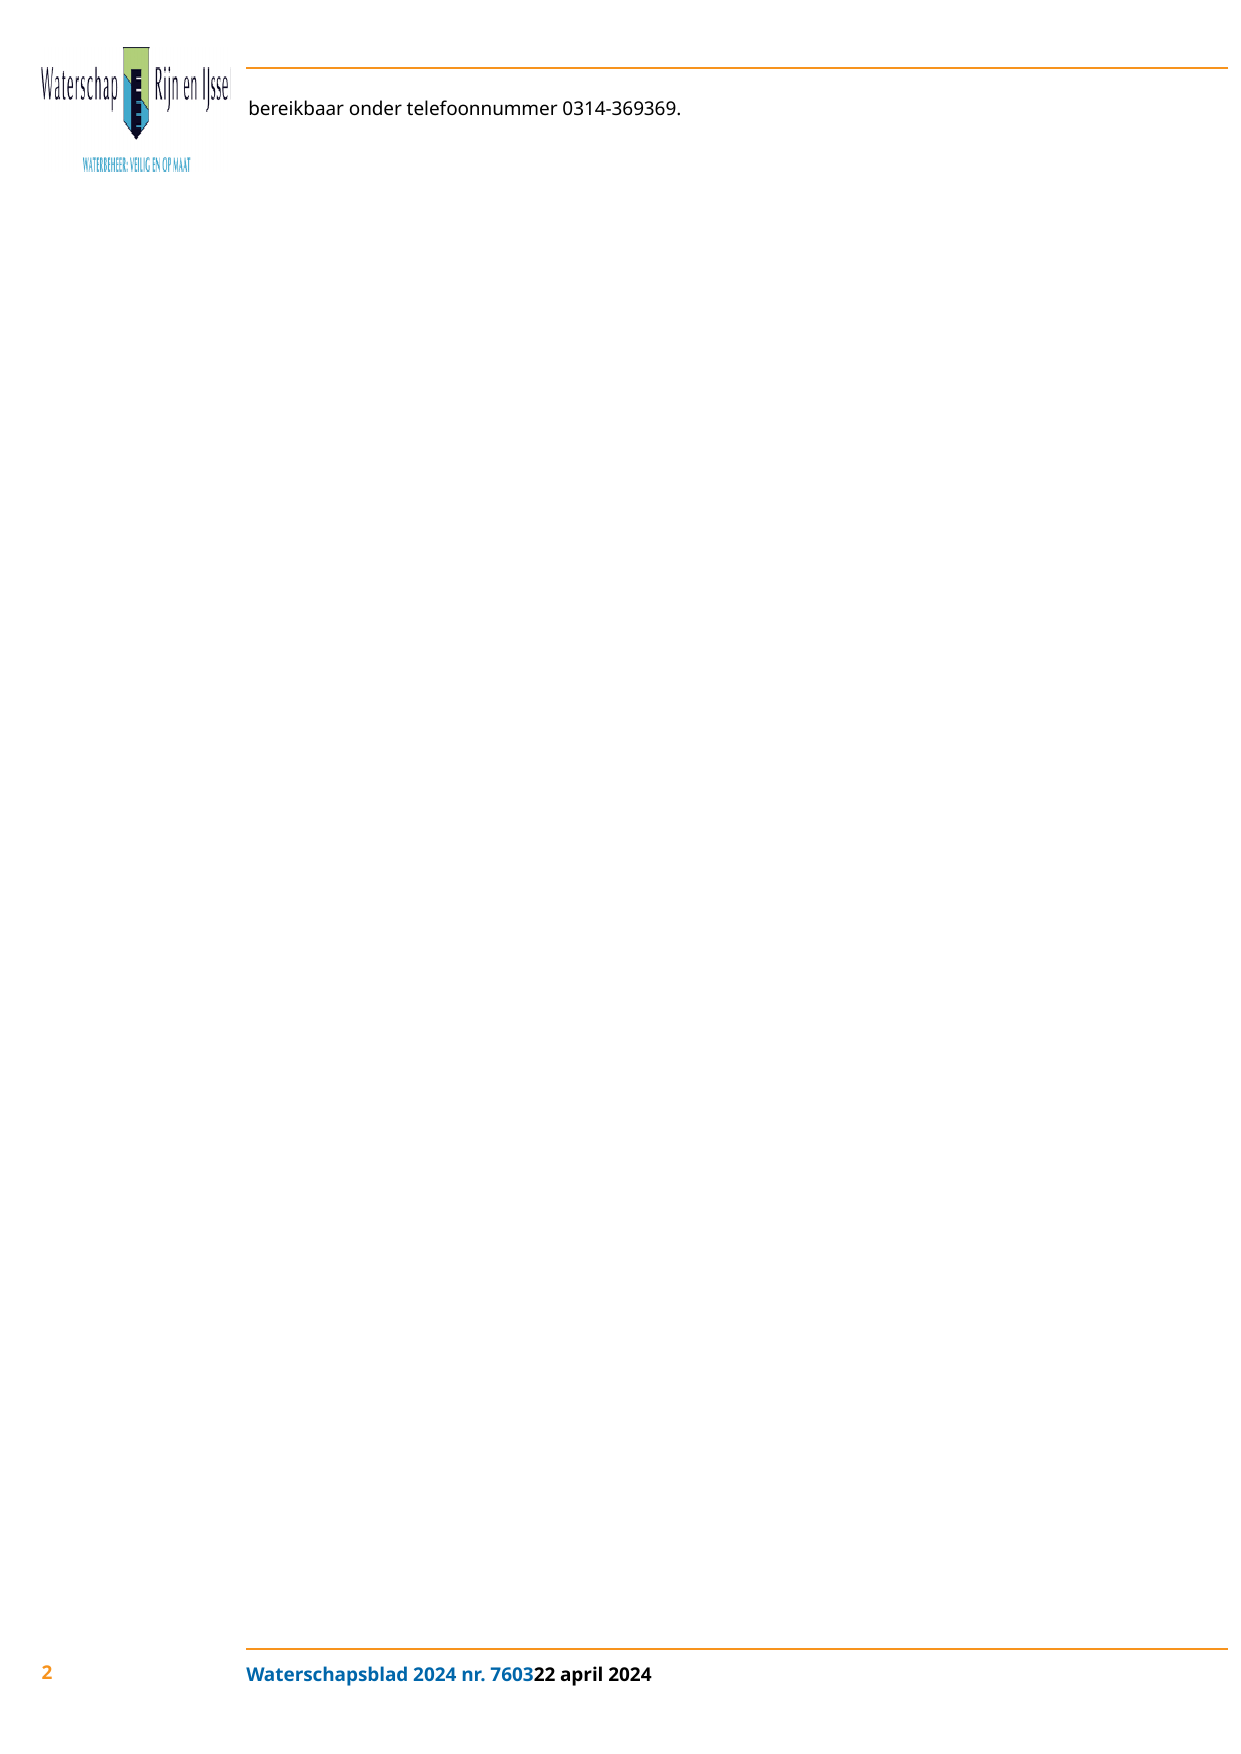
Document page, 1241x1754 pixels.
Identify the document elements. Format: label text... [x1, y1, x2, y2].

picture [41, 47, 231, 172]
text bereikbaar onder telefoonnummer 0314-369369. [248, 95, 1152, 121]
